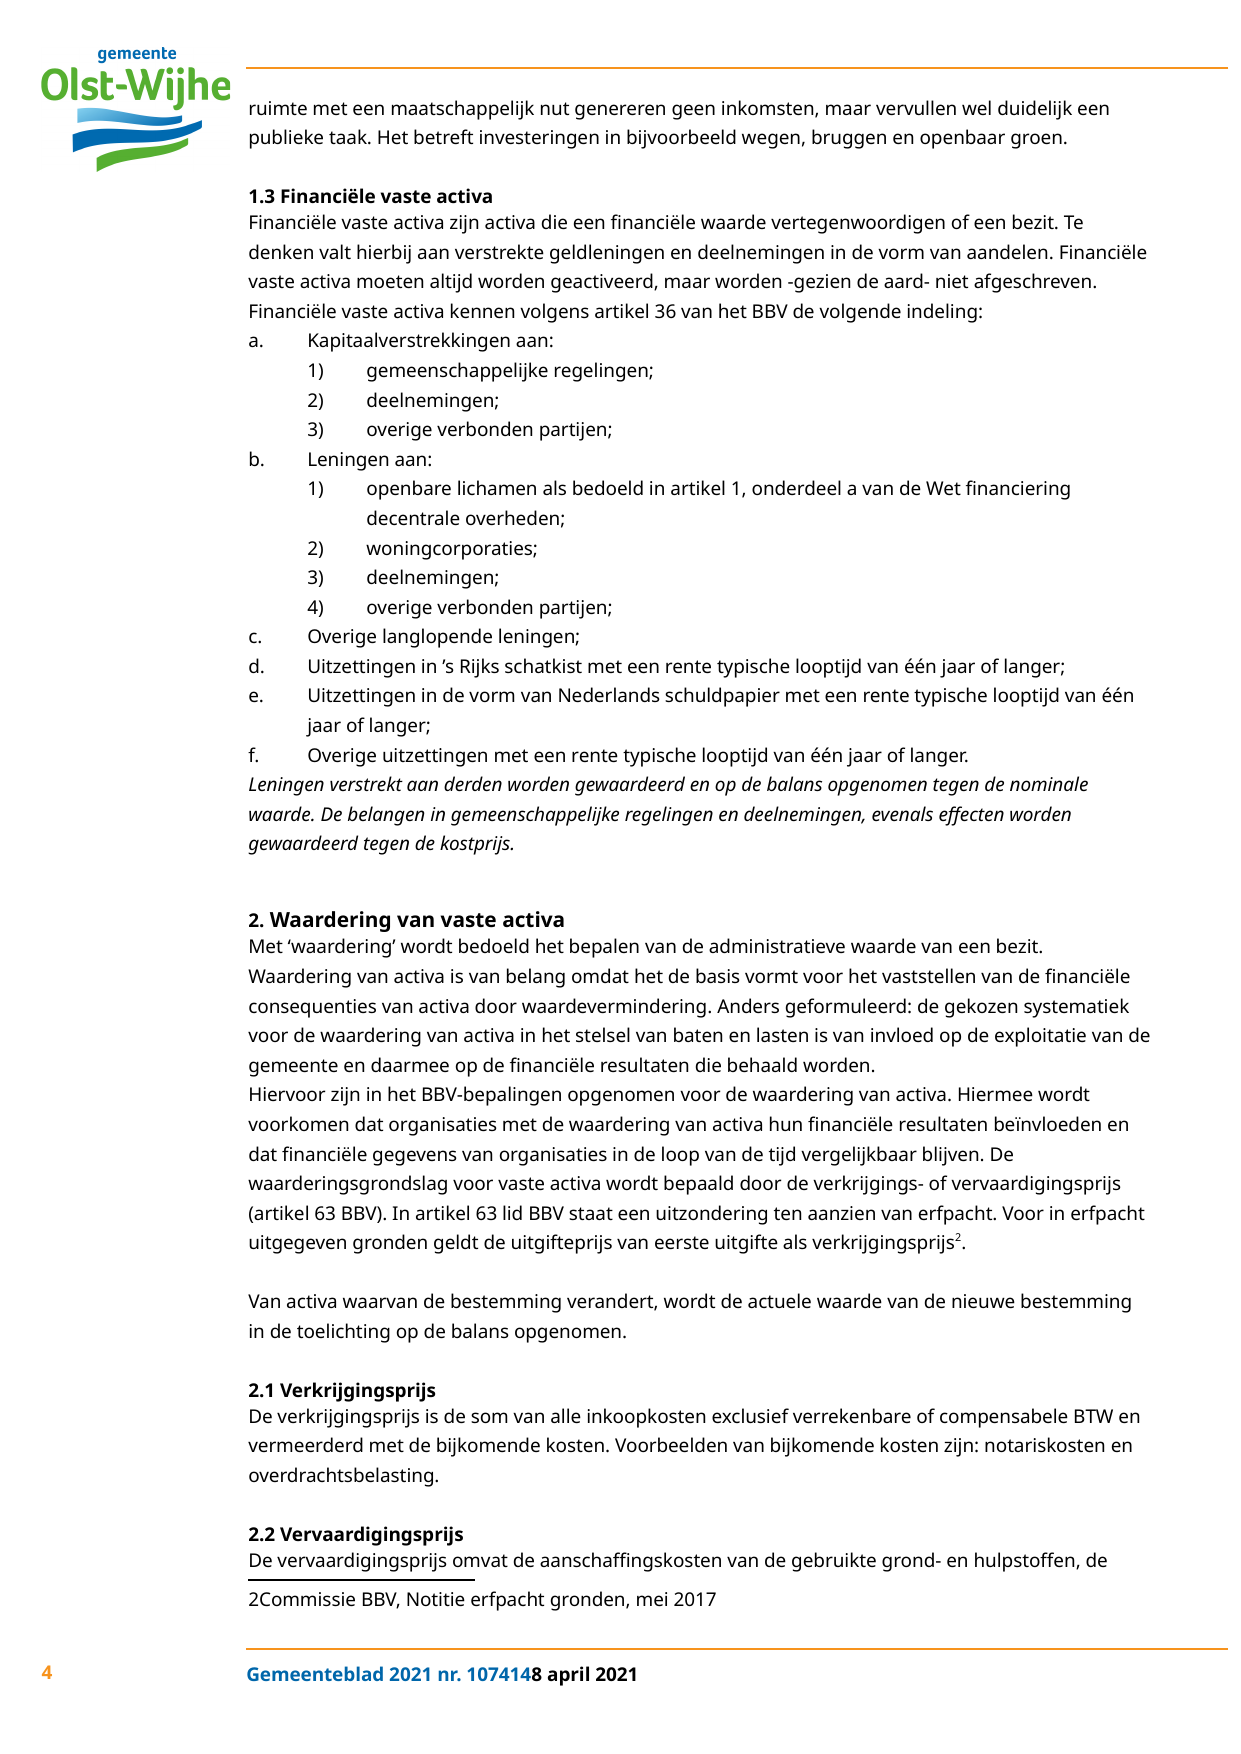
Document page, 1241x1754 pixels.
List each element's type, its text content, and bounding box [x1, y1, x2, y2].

list Leningen aan: [248, 446, 1152, 472]
list deelnemingen; [307, 564, 1152, 590]
text 1.3 Financiële vaste activa [248, 183, 1152, 209]
list Uitzettingen in ’s Rijks schatkist met een rente typische looptijd van één jaar of langer; [248, 653, 1152, 679]
text 2.2 Vervaardigingsprijs [248, 1521, 1152, 1547]
text Met ‘waardering’ wordt bedoeld het bepalen van de administratieve waarde van een bezit. Waardering van activa is van belang omdat het de basis vormt voor het vaststellen van de financiële consequenties van activa door waardevermindering. Anders geformuleerd: de gekozen systematiek voor de waardering van activa in het stelsel van baten en lasten is van invloed op de exploitatie van de gemeente en daarmee op de financiële resultaten die behaald worden. [248, 934, 1152, 1078]
list overige verbonden partijen; [307, 594, 1152, 619]
text Van activa waarvan de bestemming verandert, wordt de actuele waarde van de nieuwe bestemming in de toelichting op de balans opgenomen. [248, 1289, 1152, 1344]
text Financiële vaste activa zijn activa die een financiële waarde vertegenwoordigen of een bezit. Te denken valt hierbij aan verstrekte geldleningen en deelnemingen in de vorm van aandelen. Financiële vaste activa moeten altijd worden geactiveerd, maar worden -gezien de aard- niet afgeschreven. [248, 209, 1152, 294]
list Uitzettingen in de vorm van Nederlands schuldpapier met een rente typische looptijd van één jaar of langer; [248, 683, 1152, 738]
table_header Leningen verstrekt aan derden worden gewaardeerd en op de balans opgenomen tegen de nominale waarde. De belangen in gemeenschappelijke regelingen en deelnemingen, evenals effecten worden gewaardeerd tegen de kostprijs. [248, 771, 1152, 856]
list Kapitaalverstrekkingen aan: [248, 328, 1152, 353]
list gemeenschappelijke regelingen; [307, 357, 1152, 383]
text 2. Waardering van vaste activa [248, 905, 1152, 934]
text ruimte met een maatschappelijk nut genereren geen inkomsten, maar vervullen wel duidelijk een publieke taak. Het betreft investeringen in bijvoorbeeld wegen, bruggen en openbaar groen. [248, 95, 1152, 150]
text Commissie BBV, Notitie erfpacht gronden, mei 2017 [248, 1586, 1152, 1612]
list openbare lichamen als bedoeld in artikel 1, onderdeel a van de Wet financiering decentrale overheden; [307, 476, 1152, 531]
picture [41, 47, 231, 172]
text De vervaardigingsprijs omvat de aanschaffingskosten van de gebruikte grond- en hulpstoffen, de [248, 1547, 1152, 1573]
list Overige langlopende leningen; [248, 623, 1152, 649]
list woningcorporaties; [307, 535, 1152, 560]
list deelnemingen; [307, 387, 1152, 412]
text Hiervoor zijn in het BBV-bepalingen opgenomen voor de waardering van activa. Hiermee wordt voorkomen dat organisaties met de waardering van activa hun financiële resultaten beïnvloeden en dat financiële gegevens van organisaties in de loop van de tijd vergelijkbaar blijven. De waarderingsgrondslag voor vaste activa wordt bepaald door de verkrijgings- of vervaardigingsprijs (artikel 63 BBV). In artikel 63 lid BBV staat een uitzondering ten aanzien van erfpacht. Voor in erfpacht uitgegeven gronden geldt de uitgifteprijs van eerste uitgifte als verkrijgingsprijs. [248, 1082, 1152, 1255]
text 2.1 Verkrijgingsprijs [248, 1377, 1152, 1403]
text Financiële vaste activa kennen volgens artikel 36 van het BBV de volgende indeling: [248, 298, 1152, 324]
list overige verbonden partijen; [307, 416, 1152, 442]
list Overige uitzettingen met een rente typische looptijd van één jaar of langer. [248, 742, 1152, 767]
text De verkrijgingsprijs is de som van alle inkoopkosten exclusief verrekenbare of compensabele BTW en vermeerderd met de bijkomende kosten. Voorbeelden van bijkomende kosten zijn: notariskosten en overdrachtsbelasting. [248, 1403, 1152, 1488]
